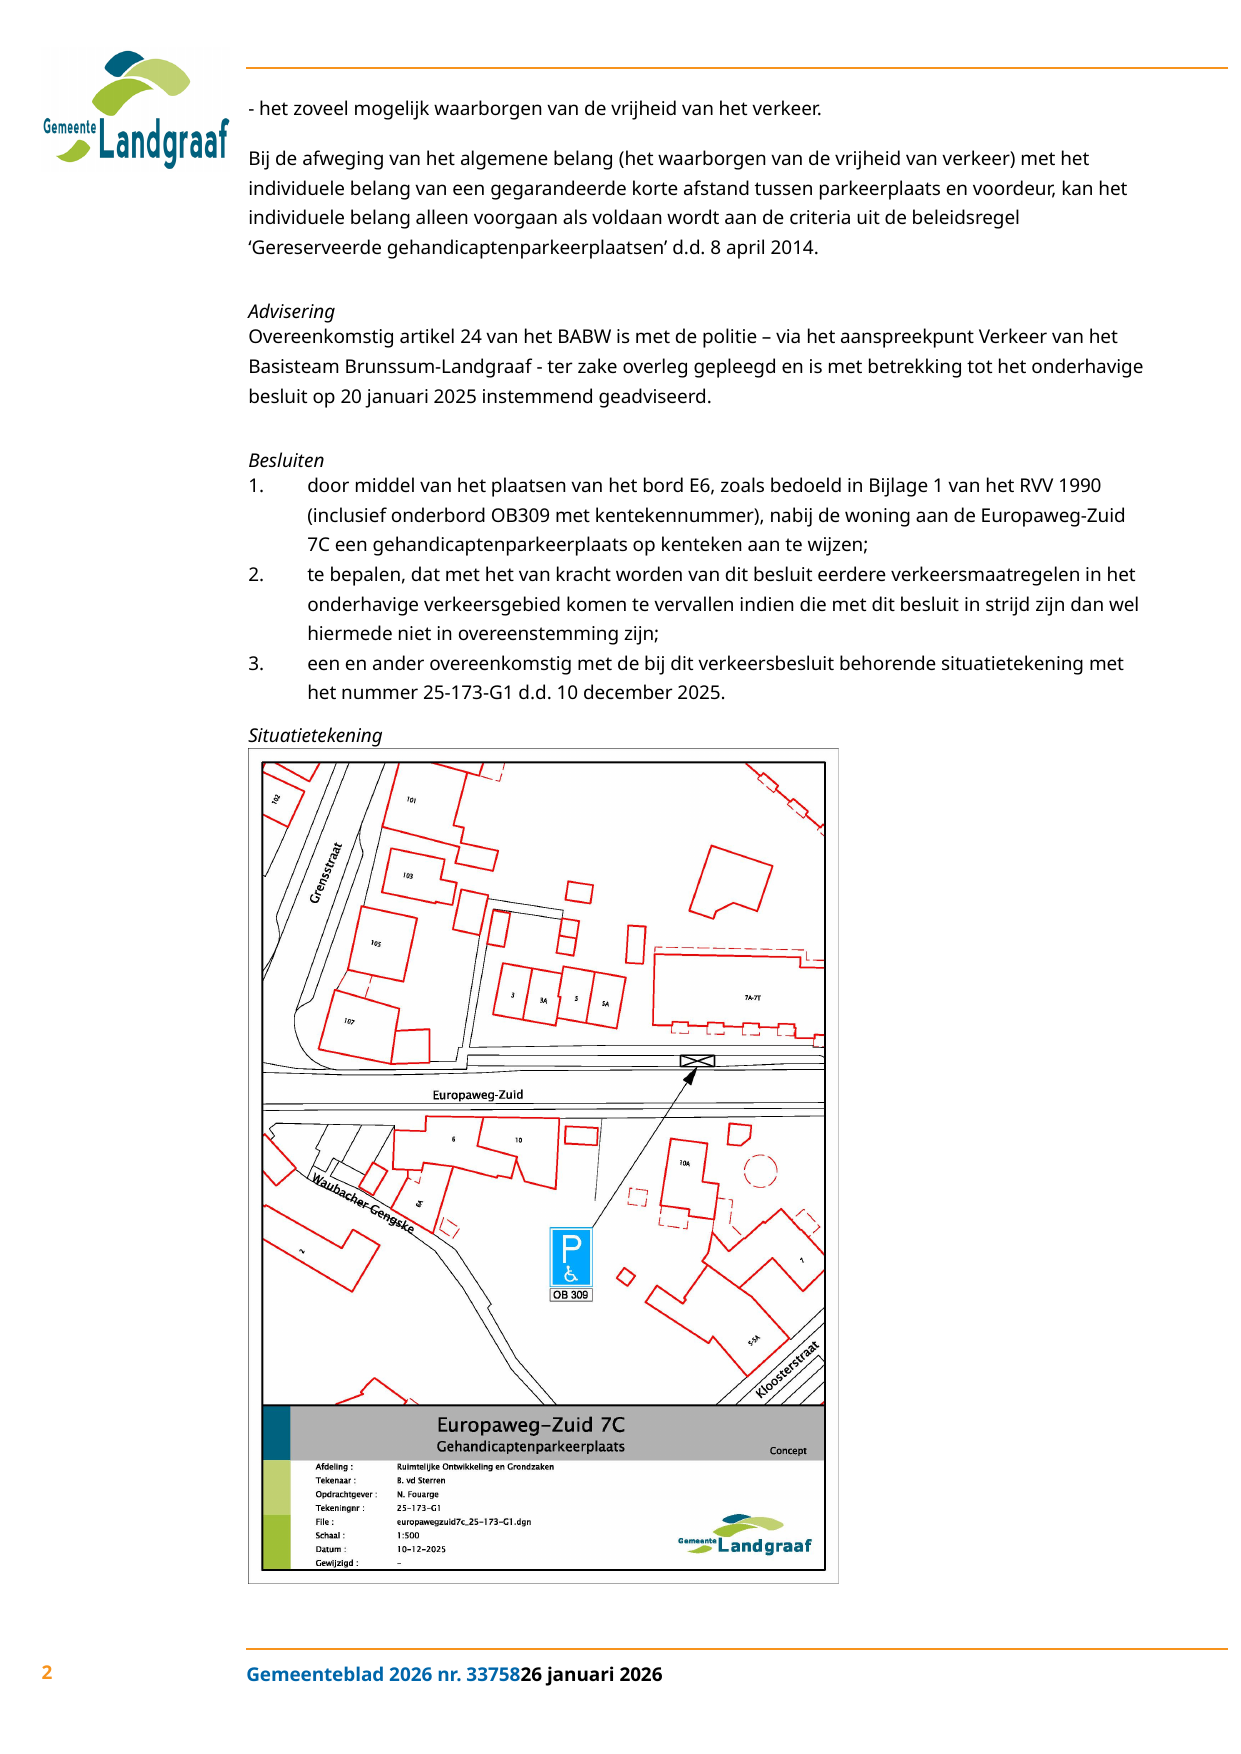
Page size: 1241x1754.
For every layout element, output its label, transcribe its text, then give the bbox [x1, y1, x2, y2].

text Overeenkomstig artikel 24 van het BABW is met de politie – via het aanspreekpunt Verkeer van het Basisteam Brunssum-Landgraaf - ter zake overleg gepleegd en is met betrekking tot het onderhavige besluit op 20 januari 2025 instemmend geadviseerd. [248, 324, 1152, 408]
text - het zoveel mogelijk waarborgen van de vrijheid van het verkeer. [248, 95, 1152, 121]
picture [248, 748, 839, 1584]
text Situatietekening [248, 723, 1152, 748]
text Advisering [248, 298, 1152, 324]
list een en ander overeenkomstig met de bij dit verkeersbesluit behorende situatietekening met het nummer 25-173-G1 d.d. 10 december 2025. [248, 650, 1152, 705]
text Besluiten [248, 447, 1152, 472]
picture [41, 47, 231, 172]
text Bij de afweging van het algemene belang (het waarborgen van de vrijheid van verkeer) met het individuele belang van een gegarandeerde korte afstand tussen parkeerplaats en voordeur, kan het individuele belang alleen voorgaan als voldaan wordt aan de criteria uit de beleidsregel ‘Gereserveerde gehandicaptenparkeerplaatsen’ d.d. 8 april 2014. [248, 145, 1152, 260]
list te bepalen, dat met het van kracht worden van dit besluit eerdere verkeersmaatregelen in het onderhavige verkeersgebied komen te vervallen indien die met dit besluit in strijd zijn dan wel hiermede niet in overeenstemming zijn; [248, 561, 1152, 646]
list door middel van het plaatsen van het bord E6, zoals bedoeld in Bijlage 1 van het RVV 1990 (inclusief onderbord OB309 met kentekennummer), nabij de woning aan de Europaweg-Zuid 7C een gehandicaptenparkeerplaats op kenteken aan te wijzen; [248, 472, 1152, 557]
